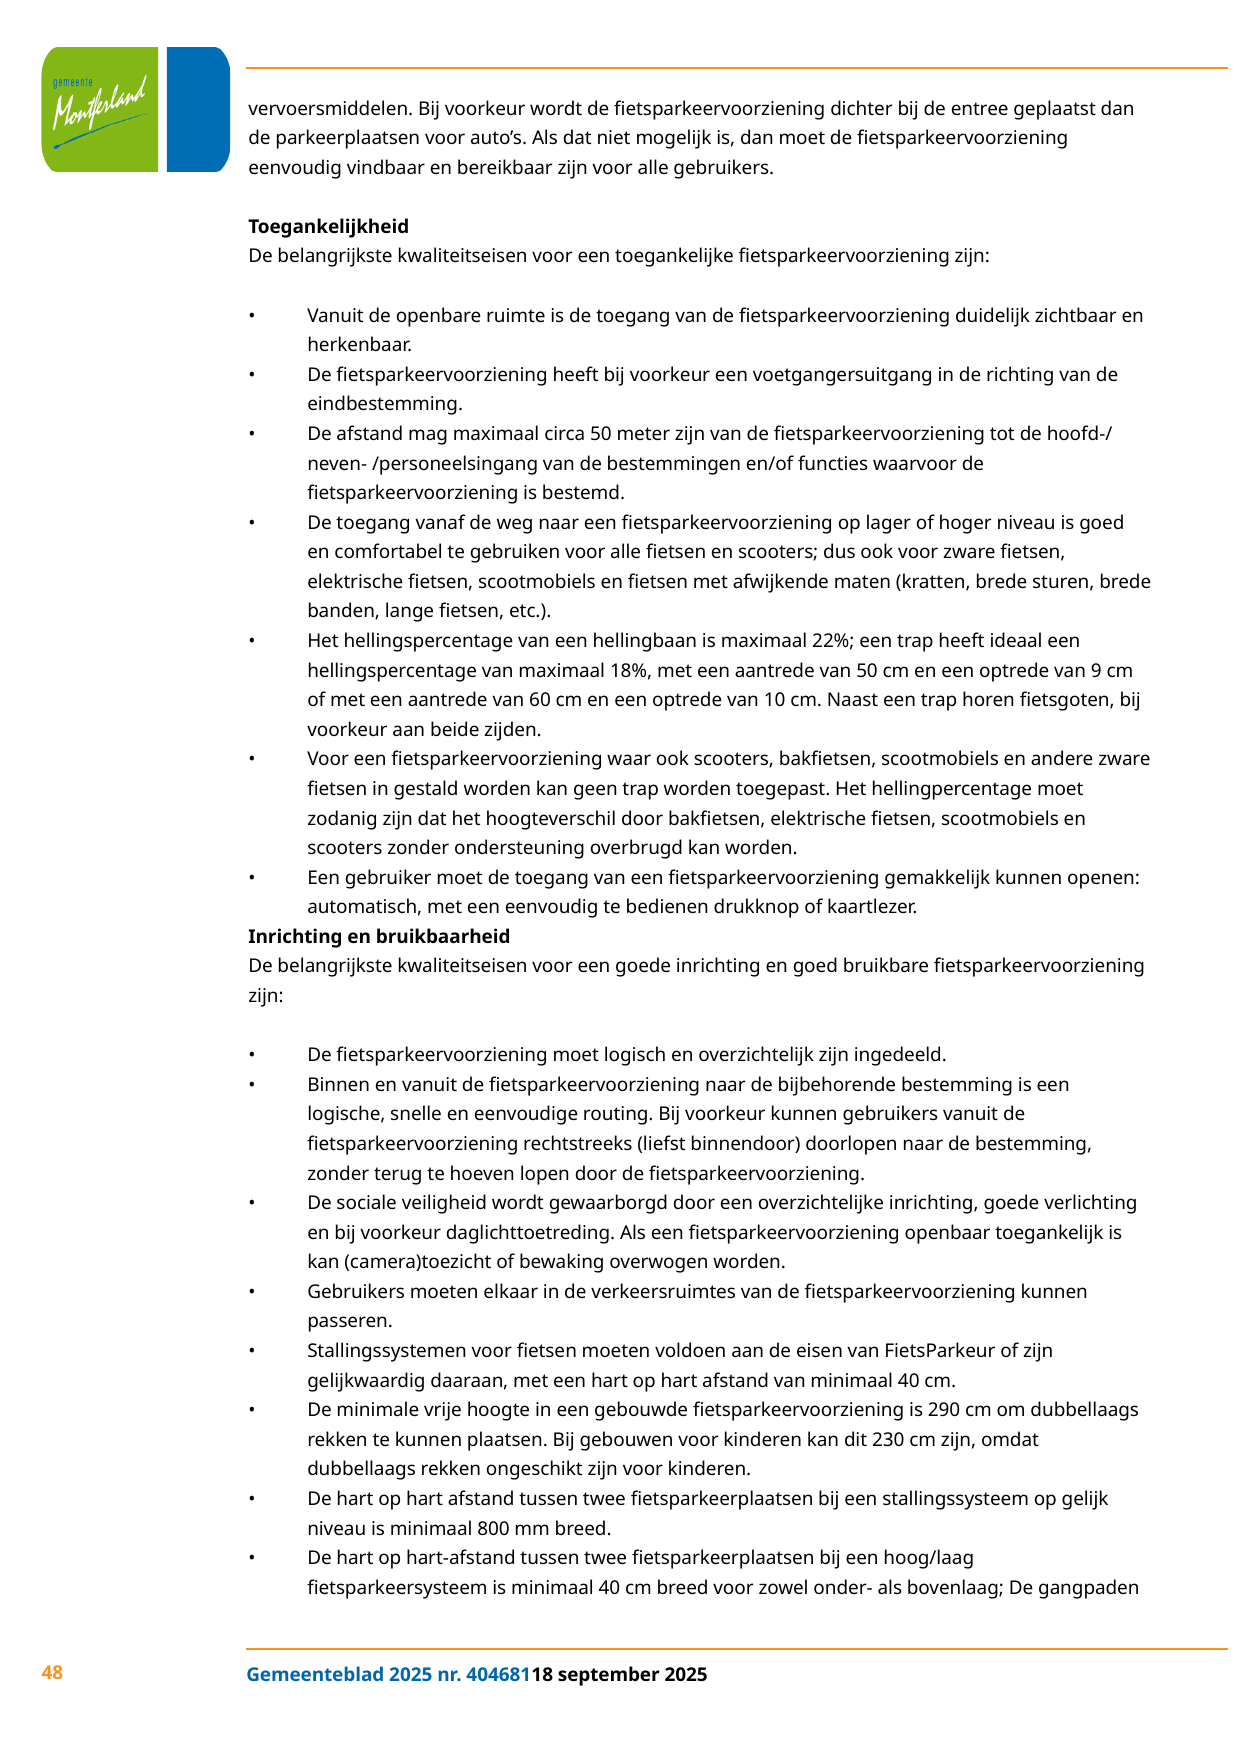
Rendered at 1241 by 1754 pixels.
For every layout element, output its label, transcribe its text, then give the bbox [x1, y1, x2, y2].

text Inrichting en bruikbaarheid [248, 923, 1152, 949]
list De fietsparkeervoorziening moet logisch en overzichtelijk zijn ingedeeld. [248, 1041, 1152, 1067]
list De afstand mag maximaal circa 50 meter zijn van de fietsparkeervoorziening tot de hoofd-/ neven- /personeelsingang van de bestemmingen en/of functies waarvoor de fietsparkeervoorziening is bestemd. [248, 420, 1152, 505]
text De belangrijkste kwaliteitseisen voor een toegankelijke fietsparkeervoorziening zijn: [248, 243, 1152, 268]
list Een gebruiker moet de toegang van een fietsparkeervoorziening gemakkelijk kunnen openen: automatisch, met een eenvoudig te bedienen drukknop of kaartlezer. [248, 864, 1152, 919]
picture [41, 47, 231, 172]
list De hart op hart afstand tussen twee fietsparkeerplaatsen bij een stallingssysteem op gelijk niveau is minimaal 800 mm breed. [248, 1485, 1152, 1541]
list De minimale vrije hoogte in een gebouwde fietsparkeervoorziening is 290 cm om dubbellaags rekken te kunnen plaatsen. Bij gebouwen voor kinderen kan dit 230 cm zijn, omdat dubbellaags rekken ongeschikt zijn voor kinderen. [248, 1396, 1152, 1481]
list De fietsparkeervoorziening heeft bij voorkeur een voetgangersuitgang in de richting van de eindbestemming. [248, 361, 1152, 416]
text vervoersmiddelen. Bij voorkeur wordt de fietsparkeervoorziening dichter bij de entree geplaatst dan de parkeerplaatsen voor auto’s. Als dat niet mogelijk is, dan moet de fietsparkeervoorziening eenvoudig vindbaar en bereikbaar zijn voor alle gebruikers. [248, 95, 1152, 180]
list Het hellingspercentage van een hellingbaan is maximaal 22%; een trap heeft ideaal een hellingspercentage van maximaal 18%, met een aantrede van 50 cm en een optrede van 9 cm of met een aantrede van 60 cm en een optrede van 10 cm. Naast een trap horen fietsgoten, bij voorkeur aan beide zijden. [248, 627, 1152, 742]
list De hart op hart-afstand tussen twee fietsparkeerplaatsen bij een hoog/laag fietsparkeersysteem is minimaal 40 cm breed voor zowel onder- als bovenlaag; De gangpaden [248, 1544, 1152, 1600]
list Stallingssystemen voor fietsen moeten voldoen aan de eisen van FietsParkeur of zijn gelijkwaardig daaraan, met een hart op hart afstand van minimaal 40 cm. [248, 1337, 1152, 1393]
text Toegankelijkheid [248, 213, 1152, 239]
text De belangrijkste kwaliteitseisen voor een goede inrichting en goed bruikbare fietsparkeervoorziening zijn: [248, 953, 1152, 1008]
list Vanuit de openbare ruimte is de toegang van de fietsparkeervoorziening duidelijk zichtbaar en herkenbaar. [248, 302, 1152, 357]
list Gebruikers moeten elkaar in de verkeersruimtes van de fietsparkeervoorziening kunnen passeren. [248, 1278, 1152, 1333]
list Voor een fietsparkeervoorziening waar ook scooters, bakfietsen, scootmobiels en andere zware fietsen in gestald worden kan geen trap worden toegepast. Het hellingpercentage moet zodanig zijn dat het hoogteverschil door bakfietsen, elektrische fietsen, scootmobiels en scooters zonder ondersteuning overbrugd kan worden. [248, 746, 1152, 860]
list De toegang vanaf de weg naar een fietsparkeervoorziening op lager of hoger niveau is goed en comfortabel te gebruiken voor alle fietsen en scooters; dus ook voor zware fietsen, elektrische fietsen, scootmobiels en fietsen met afwijkende maten (kratten, brede sturen, brede banden, lange fietsen, etc.). [248, 509, 1152, 623]
list De sociale veiligheid wordt gewaarborgd door een overzichtelijke inrichting, goede verlichting en bij voorkeur daglichttoetreding. Als een fietsparkeervoorziening openbaar toegankelijk is kan (camera)toezicht of bewaking overwogen worden. [248, 1189, 1152, 1274]
list Binnen en vanuit de fietsparkeervoorziening naar de bijbehorende bestemming is een logische, snelle en eenvoudige routing. Bij voorkeur kunnen gebruikers vanuit de fietsparkeervoorziening rechtstreeks (liefst binnendoor) doorlopen naar de bestemming, zonder terug te hoeven lopen door de fietsparkeervoorziening. [248, 1071, 1152, 1186]
